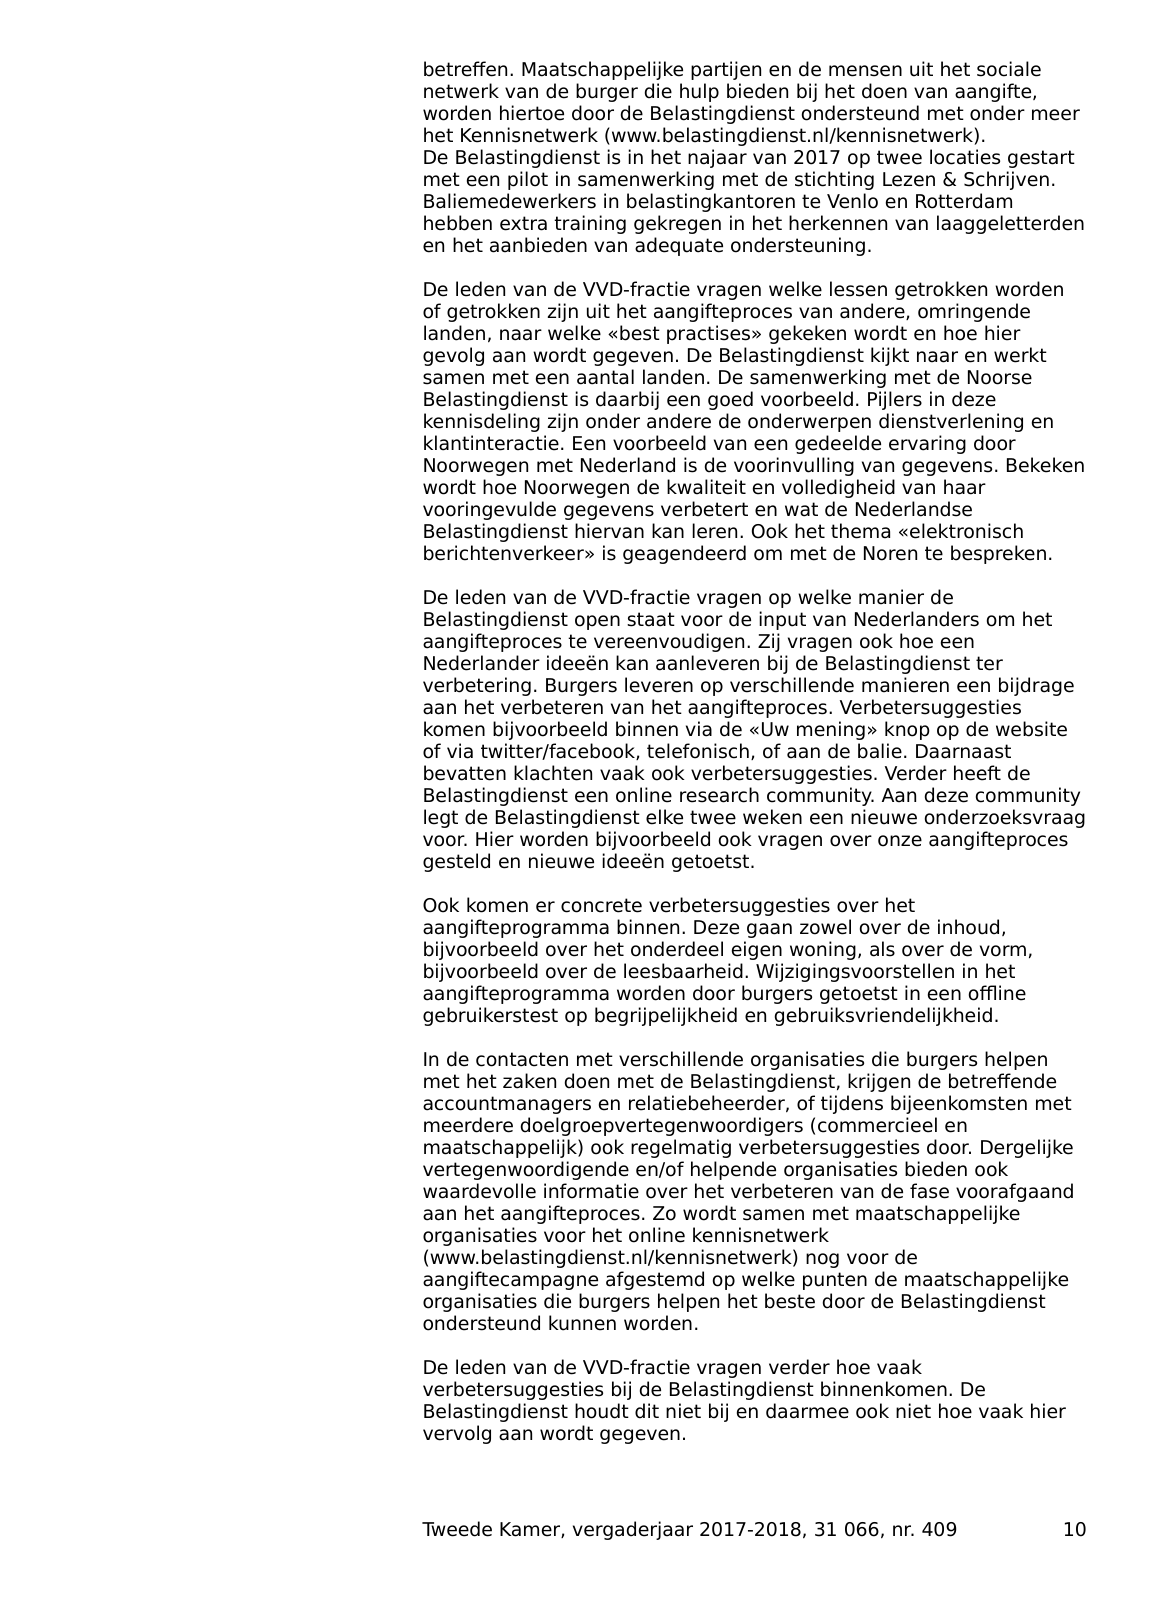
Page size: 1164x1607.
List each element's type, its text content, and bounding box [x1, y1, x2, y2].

text De Belastingdienst is in het najaar van 2017 op twee locaties gestart met een pilot in samenwerking met de stichting Lezen & Schrijven. Baliemedewerkers in belastingkantoren te Venlo en Rotterdam hebben extra training gekregen in het herkennen van laaggeletterden en het aanbieden van adequate ondersteuning. [422, 147, 1087, 257]
text De leden van de VVD-fractie vragen verder hoe vaak verbetersuggesties bij de Belastingdienst binnenkomen. De Belastingdienst houdt dit niet bij en daarmee ook niet hoe vaak hier vervolg aan wordt gegeven. [422, 1357, 1087, 1445]
text betreffen. Maatschappelijke partijen en de mensen uit het sociale netwerk van de burger die hulp bieden bij het doen van aangifte, worden hiertoe door de Belastingdienst ondersteund met onder meer het Kennisnetwerk (www.belastingdienst.nl/kennisnetwerk). [422, 59, 1087, 147]
text Ook komen er concrete verbetersuggesties over het aangifteprogramma binnen. Deze gaan zowel over de inhoud, bijvoorbeeld over het onderdeel eigen woning, als over de vorm, bijvoorbeeld over de leesbaarheid. Wijzigingsvoorstellen in het aangifteprogramma worden door burgers getoetst in een offline gebruikerstest op begrijpelijkheid en gebruiksvriendelijkheid. [422, 895, 1087, 1027]
text De leden van de VVD-fractie vragen op welke manier de Belastingdienst open staat voor de input van Nederlanders om het aangifteproces te vereenvoudigen. Zij vragen ook hoe een Nederlander ideeën kan aanleveren bij de Belastingdienst ter verbetering. Burgers leveren op verschillende manieren een bijdrage aan het verbeteren van het aangifteproces. Verbetersuggesties komen bijvoorbeeld binnen via de «Uw mening» knop op de website of via twitter/facebook, telefonisch, of aan de balie. Daarnaast bevatten klachten vaak ook verbetersuggesties. Verder heeft de Belastingdienst een online research community. Aan deze community legt de Belastingdienst elke twee weken een nieuwe onderzoeksvraag voor. Hier worden bijvoorbeeld ook vragen over onze aangifteproces gesteld en nieuwe ideeën getoetst. [422, 587, 1087, 873]
text In de contacten met verschillende organisaties die burgers helpen met het zaken doen met de Belastingdienst, krijgen de betreffende accountmanagers en relatiebeheerder, of tijdens bijeenkomsten met meerdere doelgroepvertegenwoordigers (commercieel en maatschappelijk) ook regelmatig verbetersuggesties door. Dergelijke vertegenwoordigende en/of helpende organisaties bieden ook waardevolle informatie over het verbeteren van de fase voorafgaand aan het aangifteproces. Zo wordt samen met maatschappelijke organisaties voor het online kennisnetwerk (www.belastingdienst.nl/kennisnetwerk) nog voor de aangiftecampagne afgestemd op welke punten de maatschappelijke organisaties die burgers helpen het beste door de Belastingdienst ondersteund kunnen worden. [422, 1049, 1087, 1335]
text De leden van de VVD-fractie vragen welke lessen getrokken worden of getrokken zijn uit het aangifteproces van andere, omringende landen, naar welke «best practises» gekeken wordt en hoe hier gevolg aan wordt gegeven. De Belastingdienst kijkt naar en werkt samen met een aantal landen. De samenwerking met de Noorse Belastingdienst is daarbij een goed voorbeeld. Pijlers in deze kennisdeling zijn onder andere de onderwerpen dienstverlening en klantinteractie. Een voorbeeld van een gedeelde ervaring door Noorwegen met Nederland is de voorinvulling van gegevens. Bekeken wordt hoe Noorwegen de kwaliteit en volledigheid van haar vooringevulde gegevens verbetert en wat de Nederlandse Belastingdienst hiervan kan leren. Ook het thema «elektronisch berichtenverkeer» is geagendeerd om met de Noren te bespreken. [422, 279, 1087, 565]
